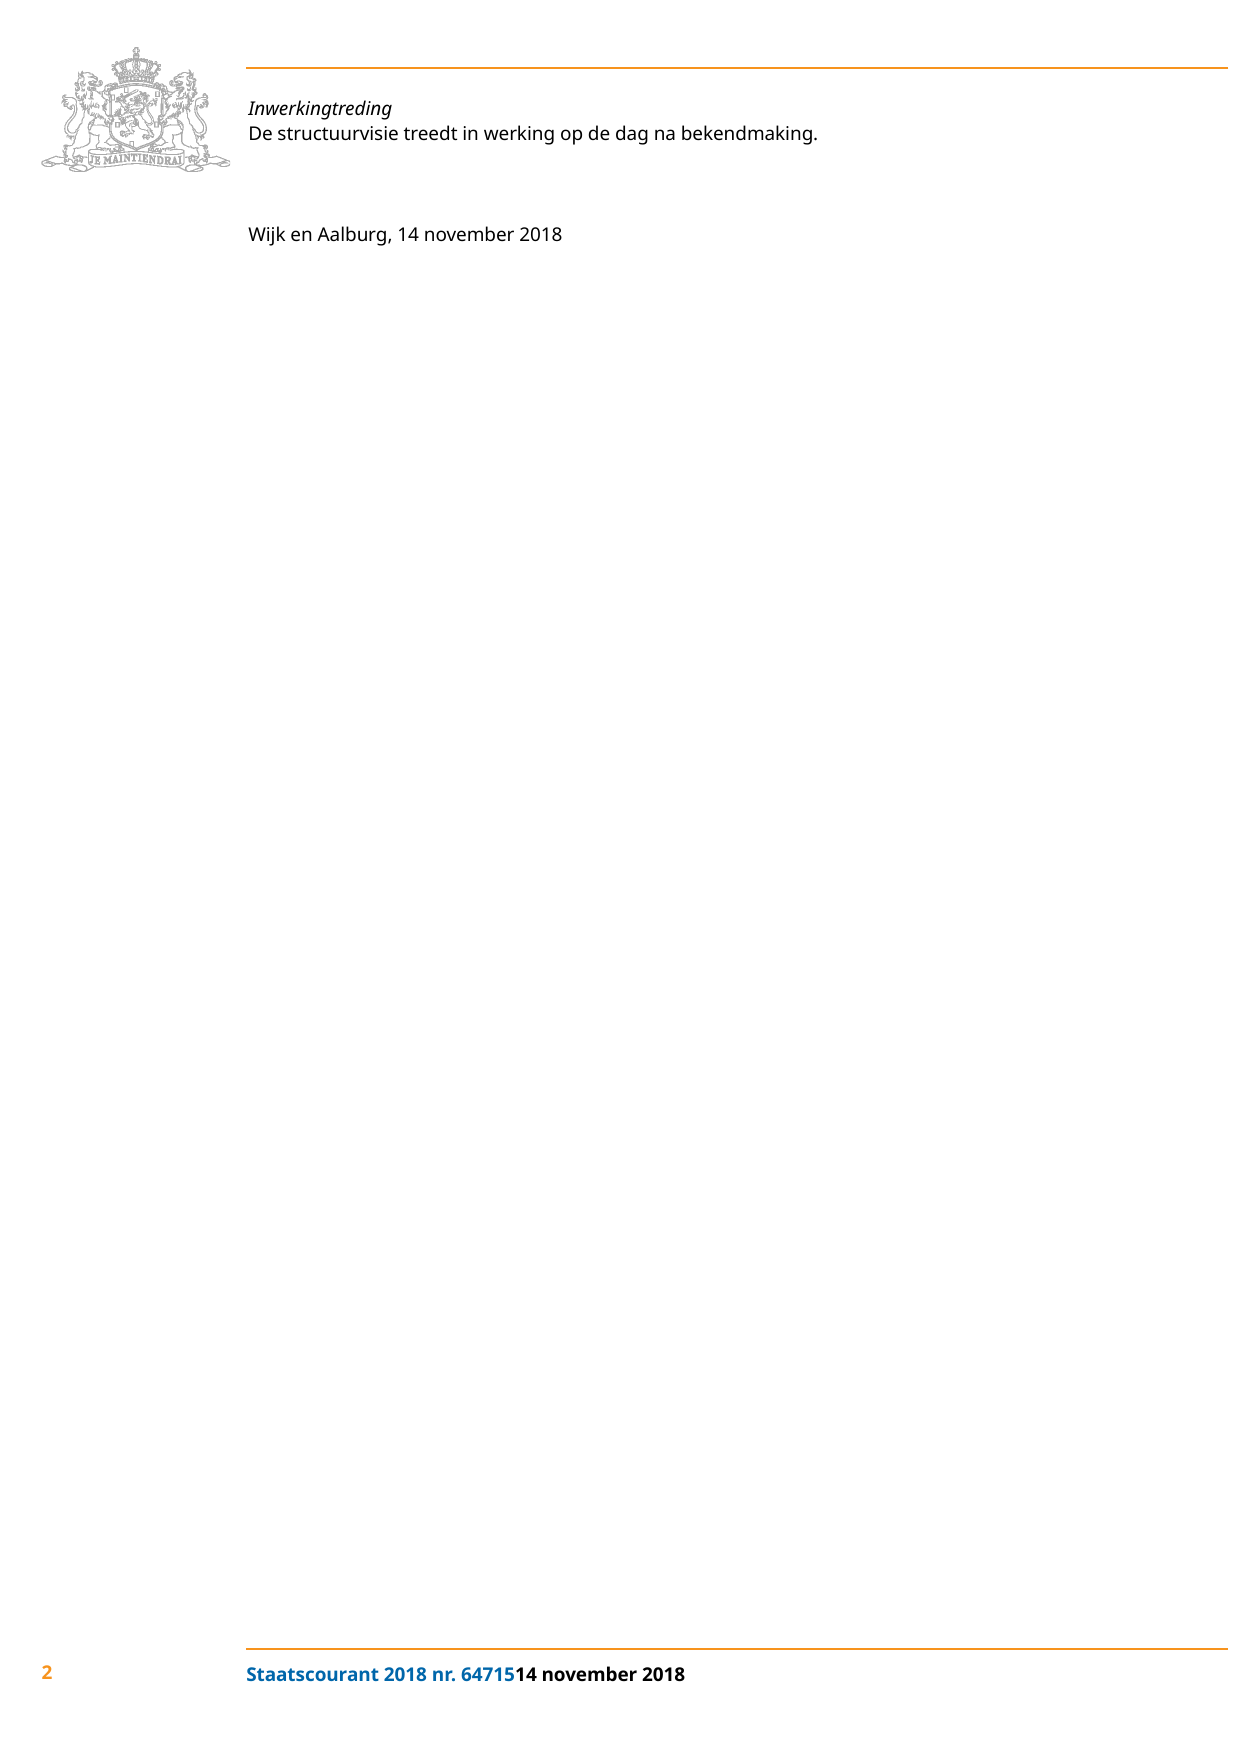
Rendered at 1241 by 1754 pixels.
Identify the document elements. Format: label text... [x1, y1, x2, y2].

text De structuurvisie treedt in werking op de dag na bekendmaking. [248, 121, 1152, 146]
text Inwerkingtreding [248, 95, 1152, 121]
text Wijk en Aalburg, 14 november 2018 [248, 221, 1152, 247]
picture [41, 47, 231, 172]
